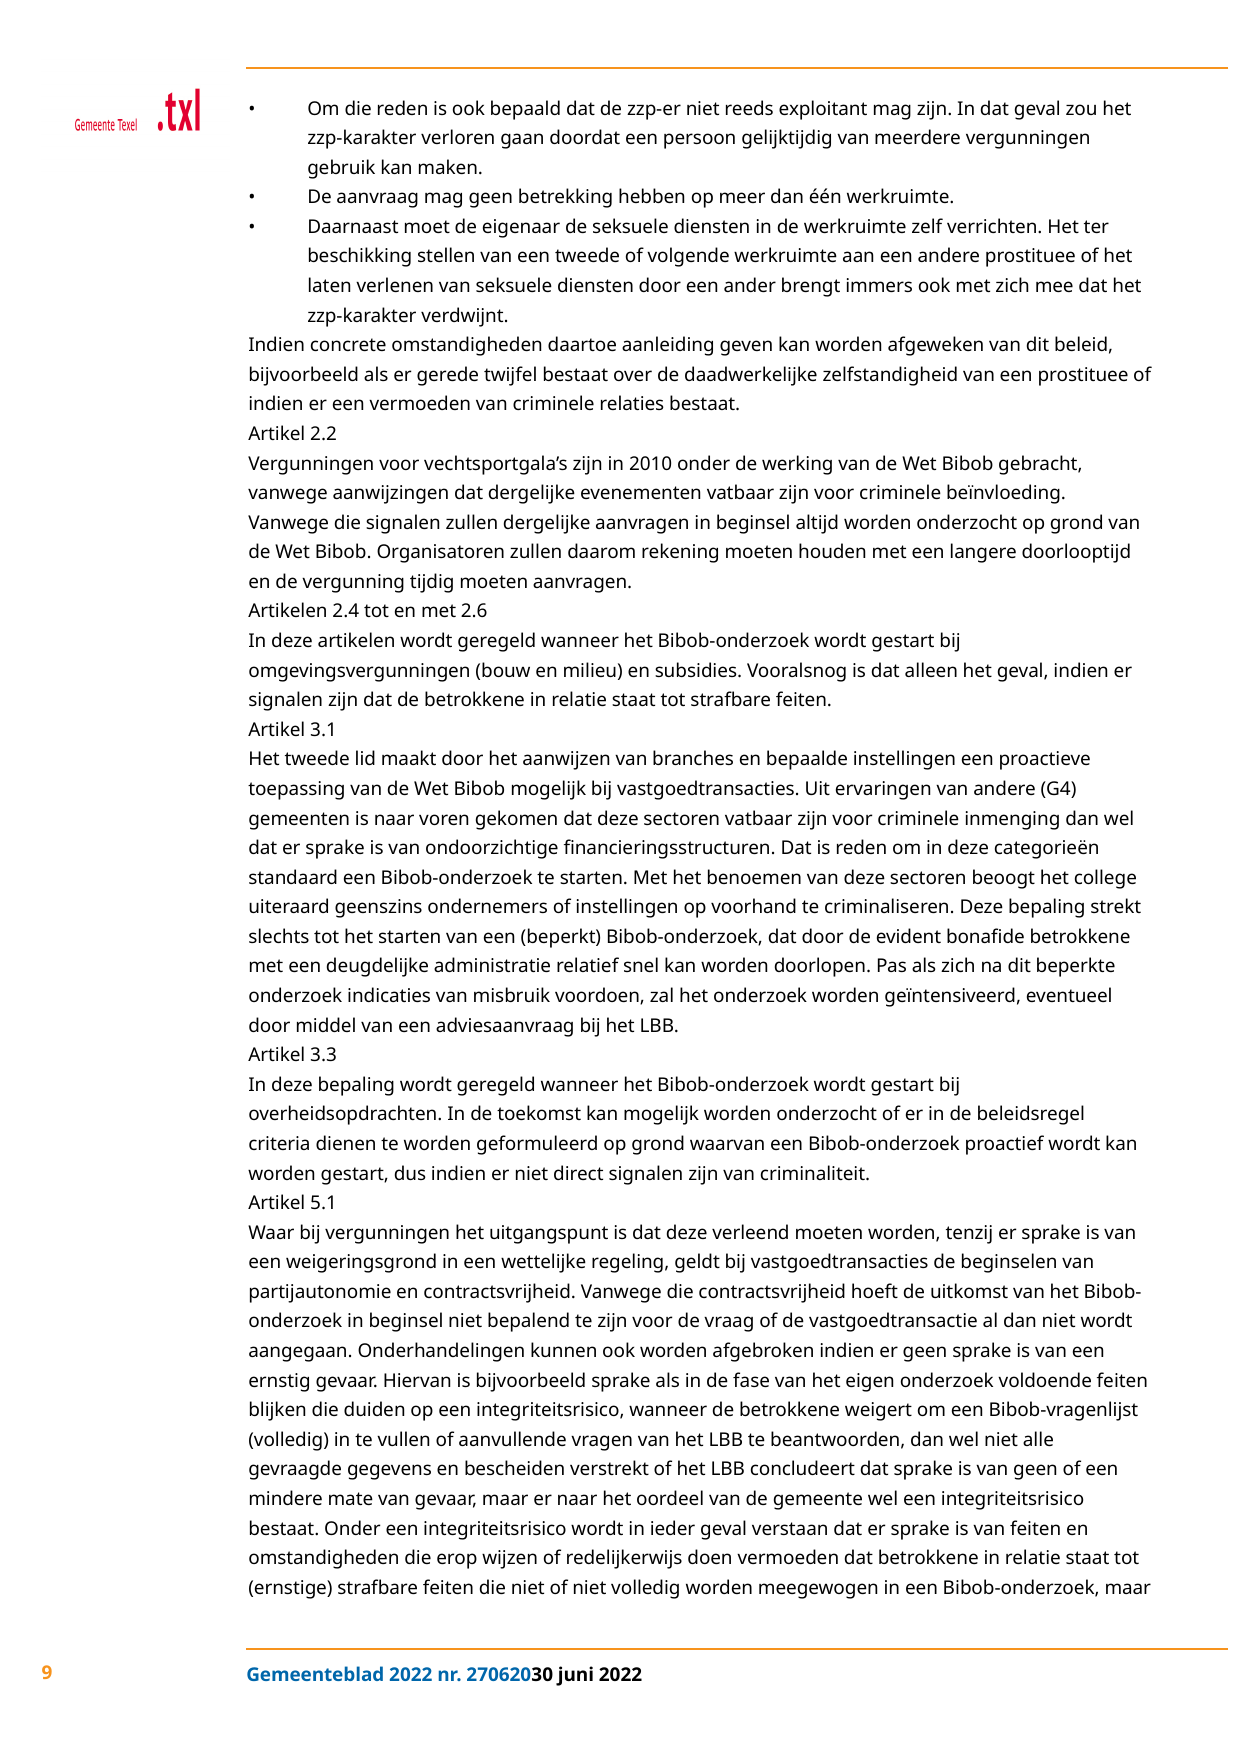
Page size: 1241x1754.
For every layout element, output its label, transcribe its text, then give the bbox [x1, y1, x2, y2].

text Artikelen 2.4 tot en met 2.6 [248, 598, 1152, 623]
text Artikel 2.2 [248, 420, 1152, 446]
list Om die reden is ook bepaald dat de zzp-er niet reeds exploitant mag zijn. In dat geval zou het zzp-karakter verloren gaan doordat een persoon gelijktijdig van meerdere vergunningen gebruik kan maken. [248, 95, 1152, 180]
text Artikel 5.1 [248, 1189, 1152, 1215]
text Indien concrete omstandigheden daartoe aanleiding geven kan worden afgeweken van dit beleid, bijvoorbeeld als er gerede twijfel bestaat over de daadwerkelijke zelfstandigheid van een prostituee of indien er een vermoeden van criminele relaties bestaat. [248, 331, 1152, 416]
text Vergunningen voor vechtsportgala’s zijn in 2010 onder de werking van de Wet Bibob gebracht, vanwege aanwijzingen dat dergelijke evenementen vatbaar zijn voor criminele beïnvloeding. Vanwege die signalen zullen dergelijke aanvragen in beginsel altijd worden onderzocht op grond van de Wet Bibob. Organisatoren zullen daarom rekening moeten houden met een langere doorlooptijd en de vergunning tijdig moeten aanvragen. [248, 450, 1152, 594]
text Artikel 3.3 [248, 1041, 1152, 1067]
list Daarnaast moet de eigenaar de seksuele diensten in de werkruimte zelf verrichten. Het ter beschikking stellen van een tweede of volgende werkruimte aan een andere prostituee of het laten verlenen van seksuele diensten door een ander brengt immers ook met zich mee dat het zzp-karakter verdwijnt. [248, 213, 1152, 328]
text Artikel 3.1 [248, 716, 1152, 742]
text Waar bij vergunningen het uitgangspunt is dat deze verleend moeten worden, tenzij er sprake is van een weigeringsgrond in een wettelijke regeling, geldt bij vastgoedtransacties de beginselen van partijautonomie en contractsvrijheid. Vanwege die contractsvrijheid hoeft de uitkomst van het Bibob-onderzoek in beginsel niet bepalend te zijn voor de vraag of de vastgoedtransactie al dan niet wordt aangegaan. Onderhandelingen kunnen ook worden afgebroken indien er geen sprake is van een ernstig gevaar. Hiervan is bijvoorbeeld sprake als in de fase van het eigen onderzoek voldoende feiten blijken die duiden op een integriteitsrisico, wanneer de betrokkene weigert om een Bibob-vragenlijst (volledig) in te vullen of aanvullende vragen van het LBB te beantwoorden, dan wel niet alle gevraagde gegevens en bescheiden verstrekt of het LBB concludeert dat sprake is van geen of een mindere mate van gevaar, maar er naar het oordeel van de gemeente wel een integriteitsrisico bestaat. Onder een integriteitsrisico wordt in ieder geval verstaan dat er sprake is van feiten en omstandigheden die erop wijzen of redelijkerwijs doen vermoeden dat betrokkene in relatie staat tot (ernstige) strafbare feiten die niet of niet volledig worden meegewogen in een Bibob-onderzoek, maar [248, 1219, 1152, 1600]
text In deze bepaling wordt geregeld wanneer het Bibob-onderzoek wordt gestart bij overheidsopdrachten. In de toekomst kan mogelijk worden onderzocht of er in de beleidsregel criteria dienen te worden geformuleerd op grond waarvan een Bibob-onderzoek proactief wordt kan worden gestart, dus indien er niet direct signalen zijn van criminaliteit. [248, 1071, 1152, 1186]
text In deze artikelen wordt geregeld wanneer het Bibob-onderzoek wordt gestart bij omgevingsvergunningen (bouw en milieu) en subsidies. Vooralsnog is dat alleen het geval, indien er signalen zijn dat de betrokkene in relatie staat tot strafbare feiten. [248, 627, 1152, 712]
list De aanvraag mag geen betrekking hebben op meer dan één werkruimte. [248, 183, 1152, 209]
text Het tweede lid maakt door het aanwijzen van branches en bepaalde instellingen een proactieve toepassing van de Wet Bibob mogelijk bij vastgoedtransacties. Uit ervaringen van andere (G4) gemeenten is naar voren gekomen dat deze sectoren vatbaar zijn voor criminele inmenging dan wel dat er sprake is van ondoorzichtige financieringsstructuren. Dat is reden om in deze categorieën standaard een Bibob-onderzoek te starten. Met het benoemen van deze sectoren beoogt het college uiteraard geenszins ondernemers of instellingen op voorhand te criminaliseren. Deze bepaling strekt slechts tot het starten van een (beperkt) Bibob-onderzoek, dat door de evident bonafide betrokkene met een deugdelijke administratie relatief snel kan worden doorlopen. Pas als zich na dit beperkte onderzoek indicaties van misbruik voordoen, zal het onderzoek worden geïntensiveerd, eventueel door middel van een adviesaanvraag bij het LBB. [248, 746, 1152, 1038]
picture [41, 47, 231, 172]
